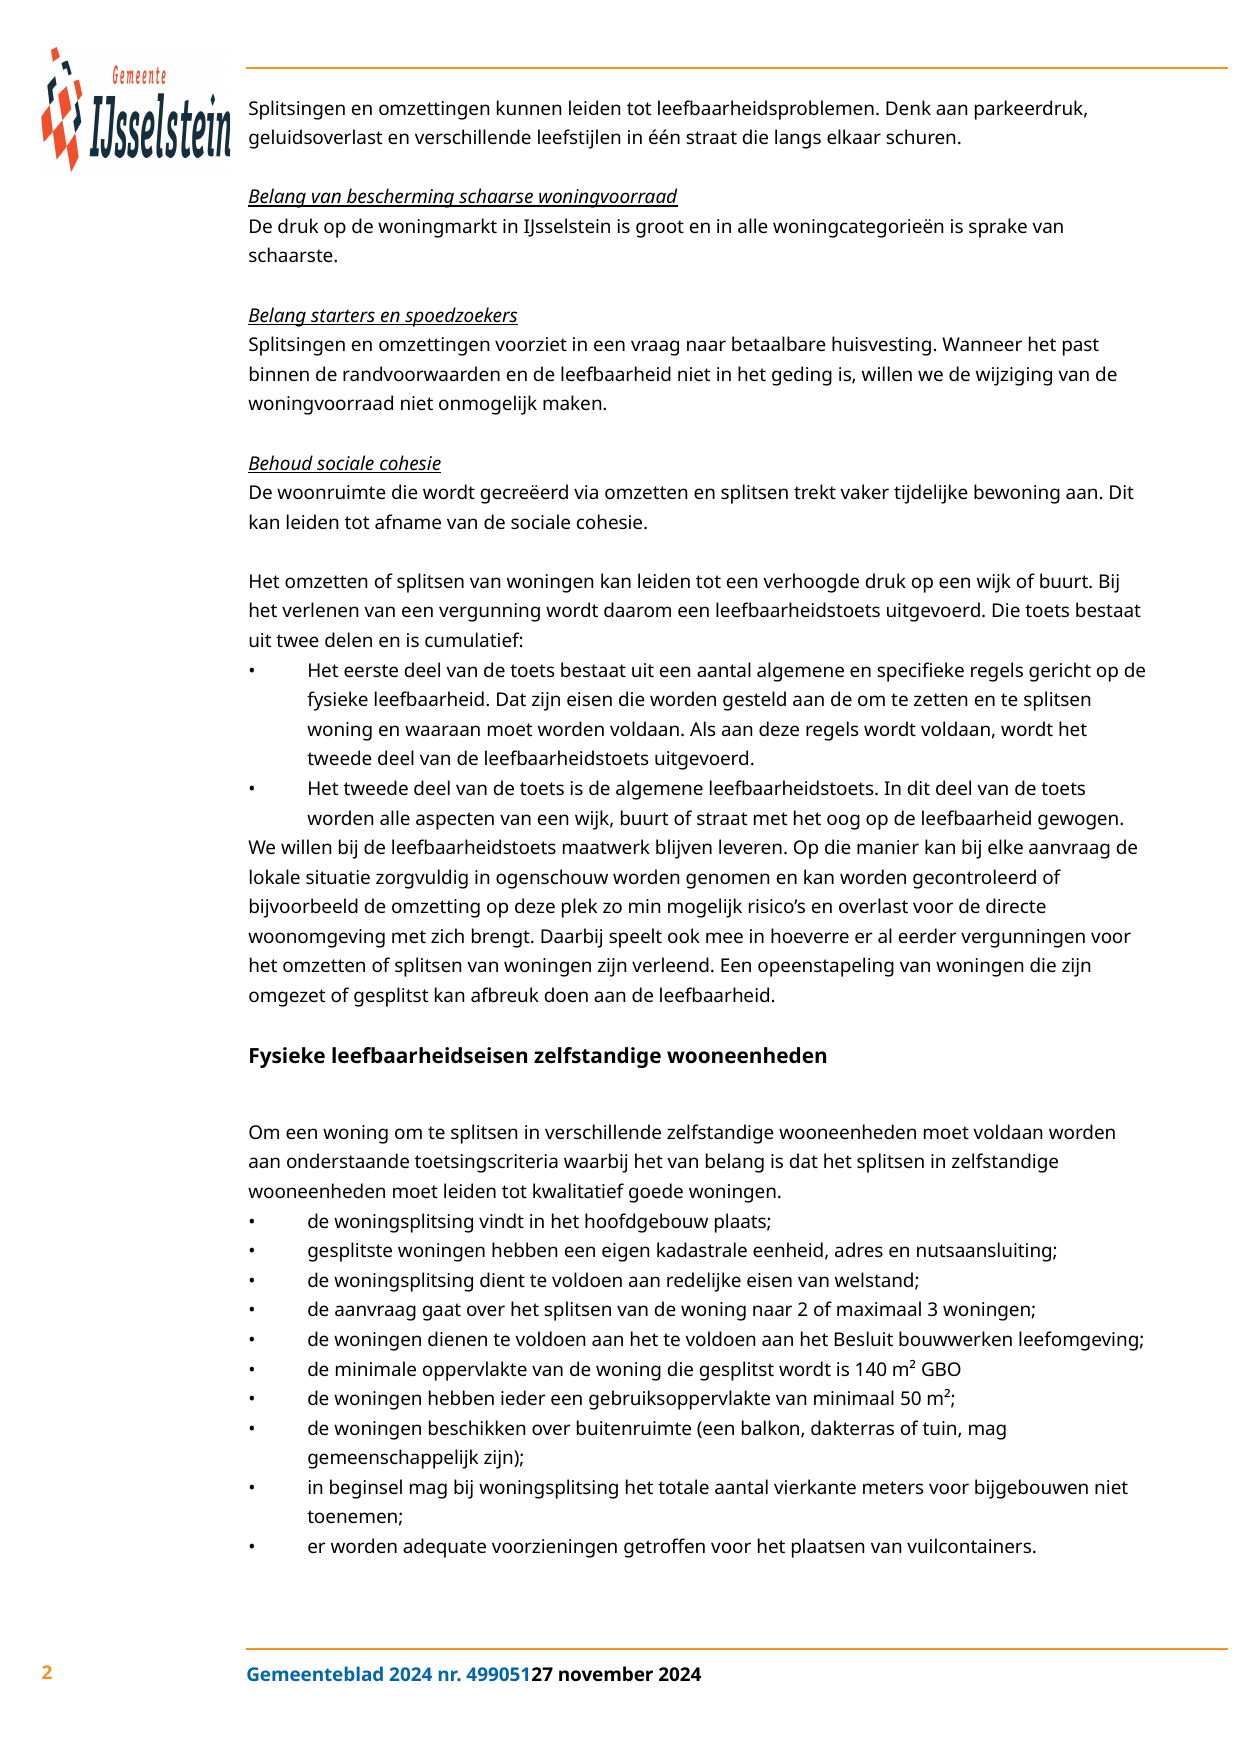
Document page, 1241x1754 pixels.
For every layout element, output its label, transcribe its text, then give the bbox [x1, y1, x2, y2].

text Belang van bescherming schaarse woningvoorraad [248, 183, 1152, 209]
list er worden adequate voorzieningen getroffen voor het plaatsen van vuilcontainers. [248, 1533, 1152, 1559]
text Splitsingen en omzettingen voorziet in een vraag naar betaalbare huisvesting. Wanneer het past binnen de randvoorwaarden en de leefbaarheid niet in het geding is, willen we de wijziging van de woningvoorraad niet onmogelijk maken. [248, 331, 1152, 416]
list in beginsel mag bij woningsplitsing het totale aantal vierkante meters voor bijgebouwen niet toenemen; [248, 1474, 1152, 1529]
list de woningen dienen te voldoen aan het te voldoen aan het Besluit bouwwerken leefomgeving; [248, 1326, 1152, 1352]
text Om een woning om te splitsen in verschillende zelfstandige wooneenheden moet voldaan worden aan onderstaande toetsingscriteria waarbij het van belang is dat het splitsen in zelfstandige wooneenheden moet leiden tot kwalitatief goede woningen. [248, 1119, 1152, 1204]
list Het eerste deel van de toets bestaat uit een aantal algemene en specifieke regels gericht op de fysieke leefbaarheid. Dat zijn eisen die worden gesteld aan de om te zetten en te splitsen woning en waaraan moet worden voldaan. Als aan deze regels wordt voldaan, wordt het tweede deel van de leefbaarheidstoets uitgevoerd. [248, 657, 1152, 771]
text De woonruimte die wordt gecreëerd via omzetten en splitsen trekt vaker tijdelijke bewoning aan. Dit kan leiden tot afname van de sociale cohesie. [248, 479, 1152, 535]
text De druk op de woningmarkt in IJsselstein is groot en in alle woningcategorieën is sprake van schaarste. [248, 213, 1152, 268]
list de woningsplitsing dient te voldoen aan redelijke eisen van welstand; [248, 1267, 1152, 1293]
text Behoud sociale cohesie [248, 450, 1152, 476]
text Fysieke leefbaarheidseisen zelfstandige wooneenheden [248, 1041, 1152, 1070]
text Belang starters en spoedzoekers [248, 302, 1152, 328]
text Het omzetten of splitsen van woningen kan leiden tot een verhoogde druk op een wijk of buurt. Bij het verlenen van een vergunning wordt daarom een leefbaarheidstoets uitgevoerd. Die toets bestaat uit twee delen en is cumulatief: [248, 568, 1152, 653]
list Het tweede deel van de toets is de algemene leefbaarheidstoets. In dit deel van de toets worden alle aspecten van een wijk, buurt of straat met het oog op de leefbaarheid gewogen. [248, 775, 1152, 831]
list gesplitste woningen hebben een eigen kadastrale eenheid, adres en nutsaansluiting; [248, 1237, 1152, 1263]
list de woningen beschikken over buitenruimte (een balkon, dakterras of tuin, mag gemeenschappelijk zijn); [248, 1415, 1152, 1470]
list de minimale oppervlakte van de woning die gesplitst wordt is 140 m² GBO [248, 1356, 1152, 1382]
text We willen bij de leefbaarheidstoets maatwerk blijven leveren. Op die manier kan bij elke aanvraag de lokale situatie zorgvuldig in ogenschouw worden genomen en kan worden gecontroleerd of bijvoorbeeld de omzetting op deze plek zo min mogelijk risico’s en overlast voor de directe woonomgeving met zich brengt. Daarbij speelt ook mee in hoeverre er al eerder vergunningen voor het omzetten of splitsen van woningen zijn verleend. Een opeenstapeling van woningen die zijn omgezet of gesplitst kan afbreuk doen aan de leefbaarheid. [248, 834, 1152, 1008]
picture [41, 47, 231, 172]
list de aanvraag gaat over het splitsen van de woning naar 2 of maximaal 3 woningen; [248, 1297, 1152, 1322]
list de woningen hebben ieder een gebruiksoppervlakte van minimaal 50 m²; [248, 1385, 1152, 1411]
list de woningsplitsing vindt in het hoofdgebouw plaats; [248, 1208, 1152, 1234]
text Splitsingen en omzettingen kunnen leiden tot leefbaarheidsproblemen. Denk aan parkeerdruk, geluidsoverlast en verschillende leefstijlen in één straat die langs elkaar schuren. [248, 95, 1152, 150]
